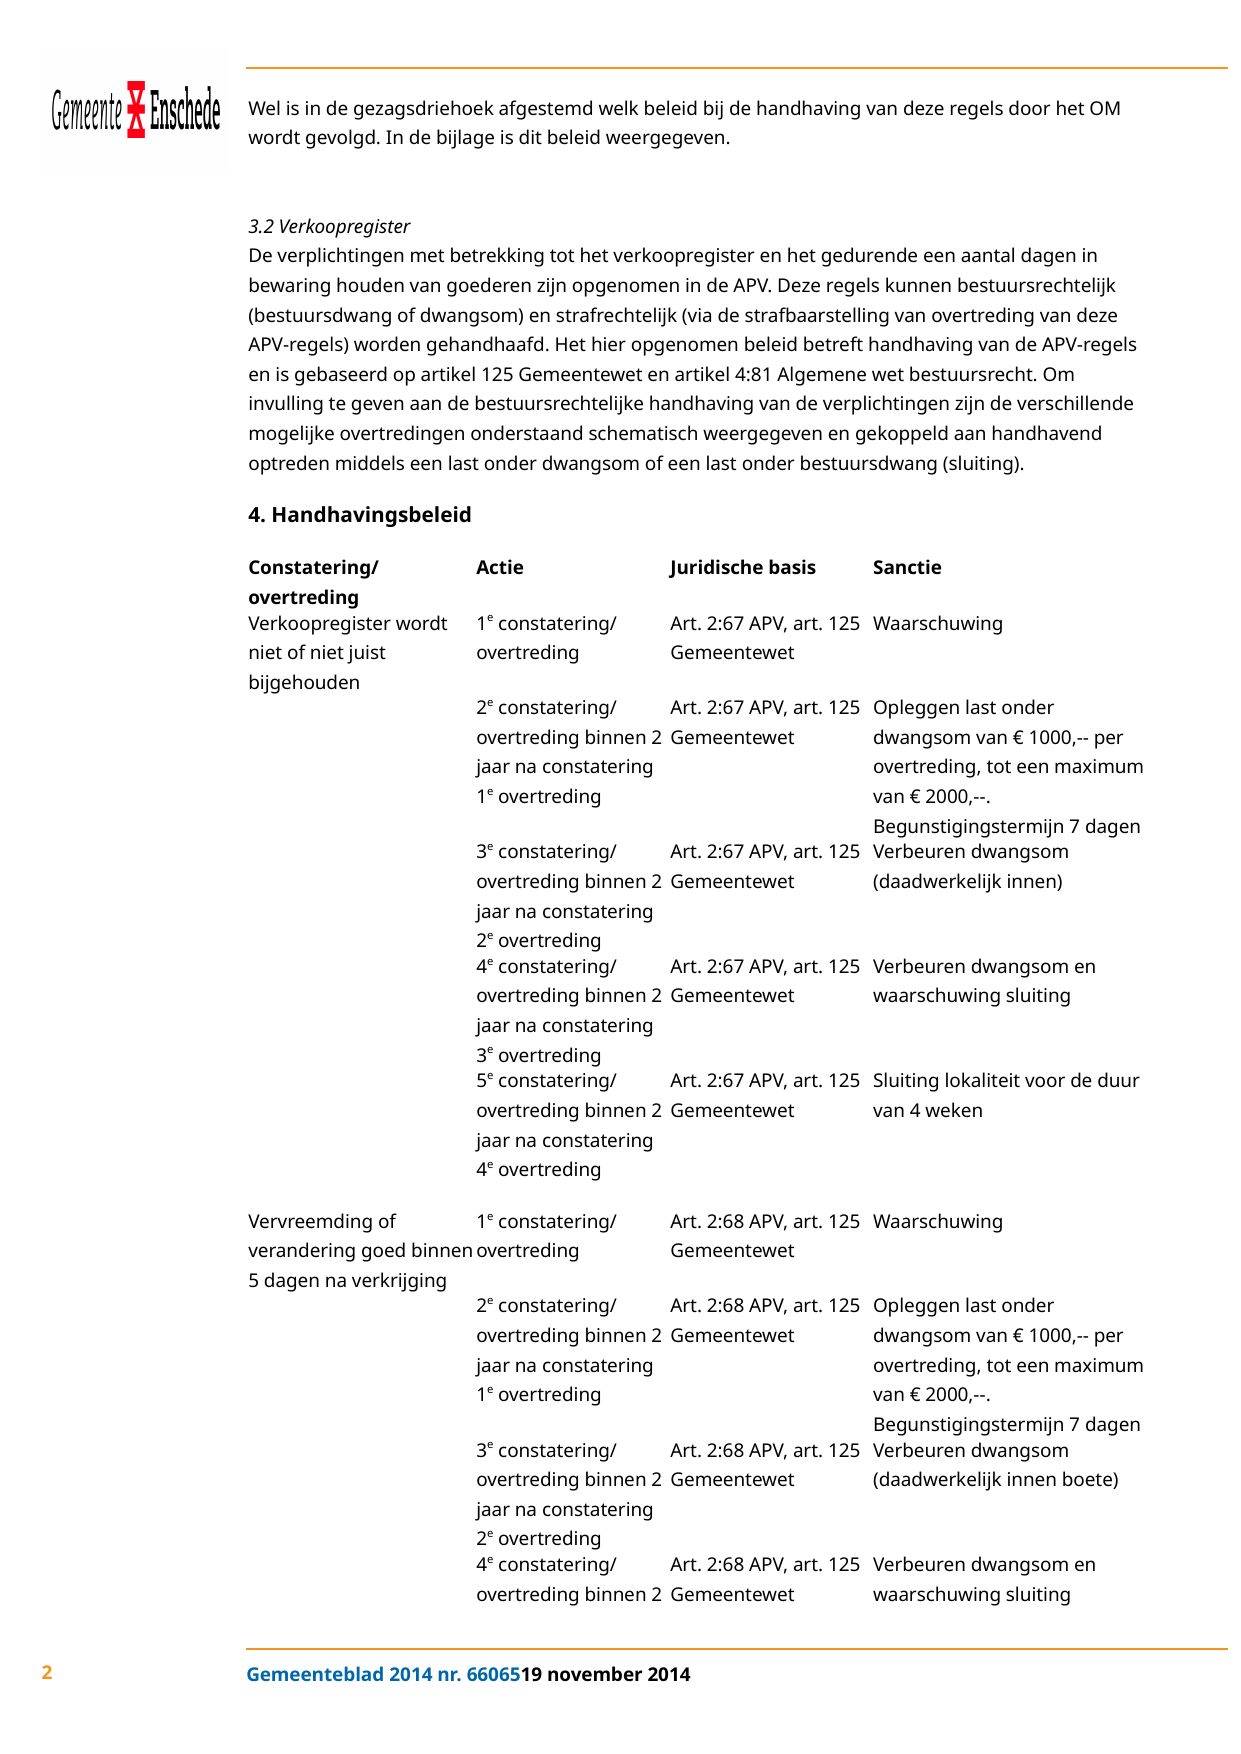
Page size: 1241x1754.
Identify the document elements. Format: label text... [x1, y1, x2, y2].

table_cell Waarschuwing [873, 610, 1152, 694]
table_cell Art. 2:68 APV, art. 125 Gemeentewet [670, 1437, 873, 1551]
table_cell [873, 1182, 1152, 1208]
table_cell Opleggen last onder dwangsom van € 1000,-- per overtreding, tot een maximum van € 2000,--. Begunstigingstermijn 7 dagen [873, 695, 1152, 839]
text 3.2 Verkoopregister [248, 213, 1152, 239]
table_cell Art. 2:68 APV, art. 125 Gemeentewet [670, 1293, 873, 1437]
text 4. Handhavingsbeleid [248, 500, 1152, 529]
table_cell Art. 2:67 APV, art. 125 Gemeentewet [670, 953, 873, 1068]
table_cell 1e constatering/ overtreding [476, 1208, 670, 1293]
table_header Sanctie [873, 554, 1152, 610]
table_cell 4e constatering/ overtreding binnen 2 jaar na constatering 3e overtreding [476, 953, 670, 1068]
table_cell 3e constatering/ overtreding binnen 2 jaar na constatering 2e overtreding [476, 1437, 670, 1551]
table_cell [248, 953, 476, 1068]
table_header Juridische basis [670, 554, 873, 610]
table_cell [248, 1437, 476, 1551]
table_cell Verbeuren dwangsom en waarschuwing sluiting [873, 1551, 1152, 1607]
table_cell Sluiting lokaliteit voor de duur van 4 weken [873, 1068, 1152, 1182]
table_cell Verkoopregister wordt niet of niet juist bijgehouden [248, 610, 476, 694]
table_cell [248, 695, 476, 839]
table_cell [248, 1068, 476, 1182]
text Wel is in de gezagsdriehoek afgestemd welk beleid bij de handhaving van deze regels door het OM wordt gevolgd. In de bijlage is dit beleid weergegeven. [248, 95, 1152, 150]
table_cell Verbeuren dwangsom (daadwerkelijk innen boete) [873, 1437, 1152, 1551]
table_cell Art. 2:67 APV, art. 125 Gemeentewet [670, 839, 873, 953]
table_cell Verbeuren dwangsom en waarschuwing sluiting [873, 953, 1152, 1068]
table_cell 3e constatering/ overtreding binnen 2 jaar na constatering 2e overtreding [476, 839, 670, 953]
table_cell 2e constatering/ overtreding binnen 2 jaar na constatering 1e overtreding [476, 695, 670, 839]
table_cell Opleggen last onder dwangsom van € 1000,-- per overtreding, tot een maximum van € 2000,--. Begunstigingstermijn 7 dagen [873, 1293, 1152, 1437]
text De verplichtingen met betrekking tot het verkoopregister en het gedurende een aantal dagen in bewaring houden van goederen zijn opgenomen in de APV. Deze regels kunnen bestuursrechtelijk (bestuursdwang of dwangsom) en strafrechtelijk (via de strafbaarstelling van overtreding van deze APV-regels) worden gehandhaafd. Het hier opgenomen beleid betreft handhaving van de APV-regels en is gebaseerd op artikel 125 Gemeentewet en artikel 4:81 Algemene wet bestuursrecht. Om invulling te geven aan de bestuursrechtelijke handhaving van de verplichtingen zijn de verschillende mogelijke overtredingen onderstaand schematisch weergegeven en gekoppeld aan handhavend optreden middels een last onder dwangsom of een last onder bestuursdwang (sluiting). [248, 243, 1152, 476]
table_cell [670, 1182, 873, 1208]
table_header Actie [476, 554, 670, 610]
table_cell 5e constatering/ overtreding binnen 2 jaar na constatering 4e overtreding [476, 1068, 670, 1182]
table_cell Vervreemding of verandering goed binnen 5 dagen na verkrijging [248, 1208, 476, 1293]
table_cell [476, 1182, 670, 1208]
table_cell [248, 839, 476, 953]
table_cell [248, 1293, 476, 1437]
table_header Constatering/overtreding [248, 554, 476, 610]
table_cell Art. 2:68 APV, art. 125 Gemeentewet [670, 1551, 873, 1607]
table_cell Art. 2:68 APV, art. 125 Gemeentewet [670, 1208, 873, 1293]
table_cell 4e constatering/ overtreding binnen 2 [476, 1551, 670, 1607]
table_cell [248, 1182, 476, 1208]
table_cell Waarschuwing [873, 1208, 1152, 1293]
table_cell Art. 2:67 APV, art. 125 Gemeentewet [670, 1068, 873, 1182]
table_cell Art. 2:67 APV, art. 125 Gemeentewet [670, 610, 873, 694]
table_cell Art. 2:67 APV, art. 125 Gemeentewet [670, 695, 873, 839]
table_cell Verbeuren dwangsom (daadwerkelijk innen) [873, 839, 1152, 953]
table_cell 2e constatering/ overtreding binnen 2 jaar na constatering 1e overtreding [476, 1293, 670, 1437]
table_cell 1e constatering/ overtreding [476, 610, 670, 694]
picture [41, 47, 231, 172]
table_cell [248, 1551, 476, 1607]
